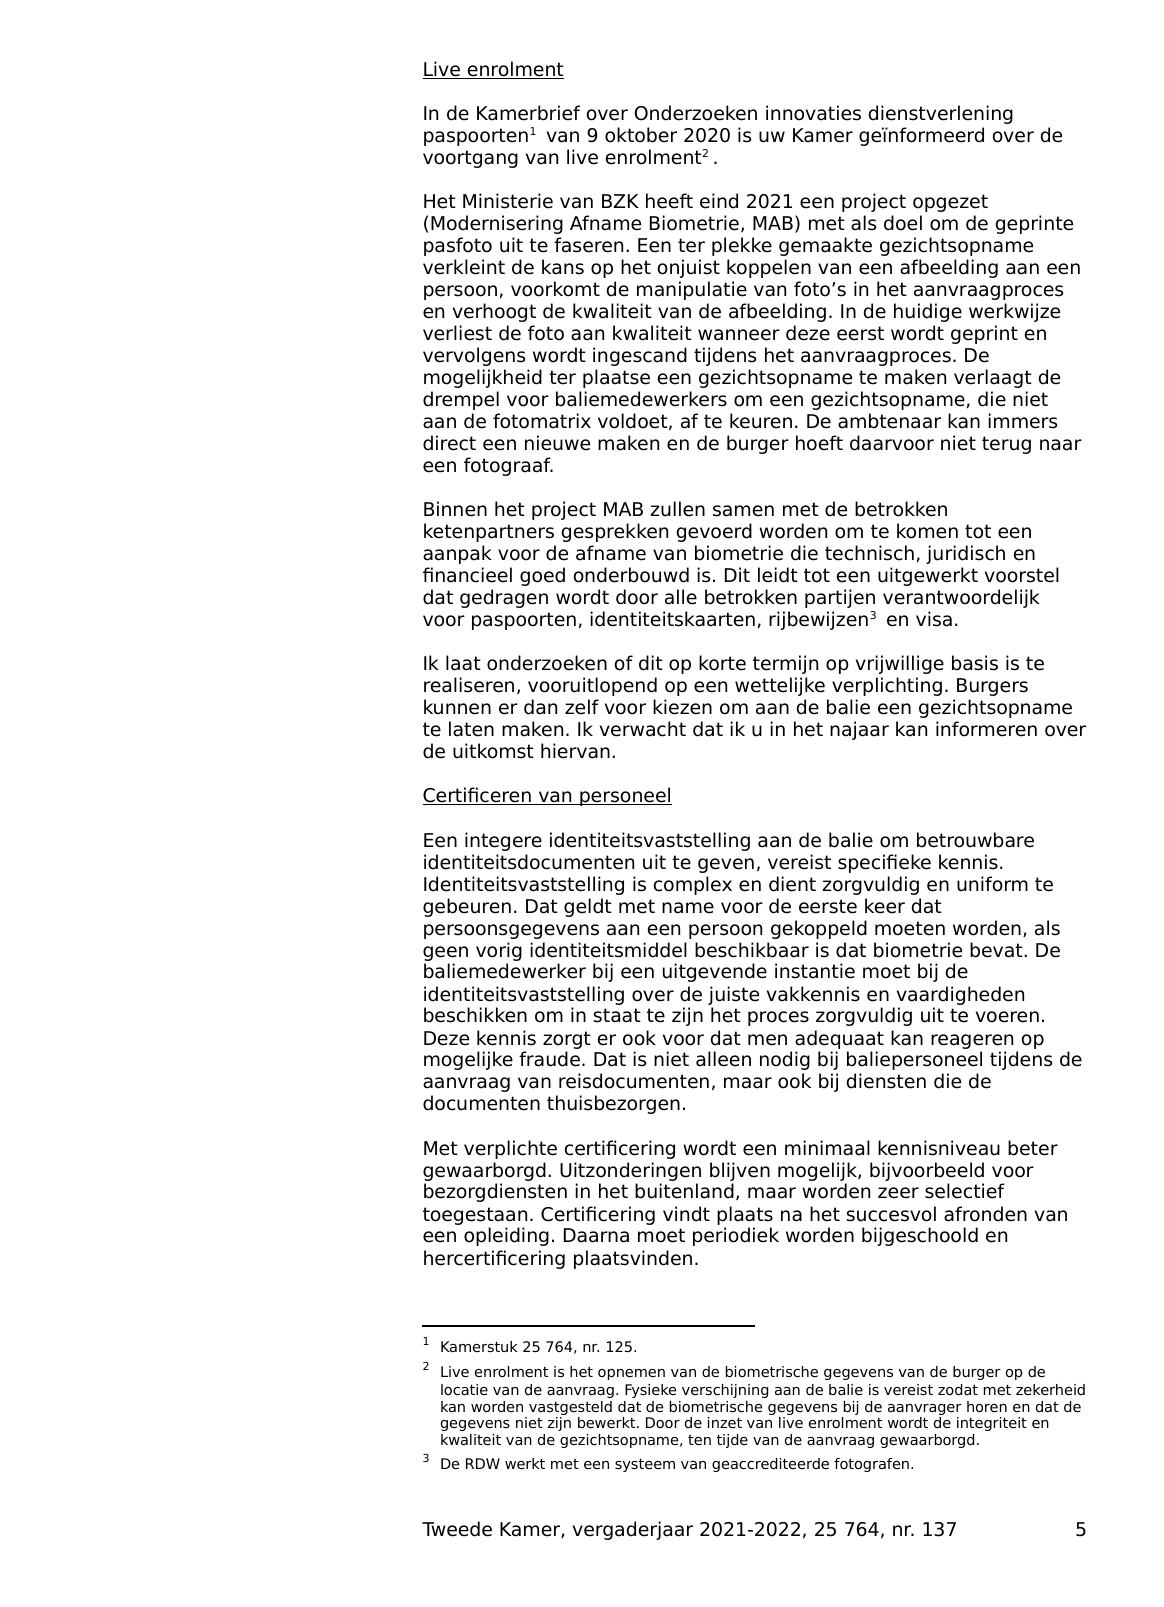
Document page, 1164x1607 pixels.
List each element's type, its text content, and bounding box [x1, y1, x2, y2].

subtitle Certificeren van personeel [422, 785, 1087, 807]
text Live enrolment is het opnemen van de biometrische gegevens van de burger op de locatie van de aanvraag. Fysieke verschijning aan de balie is vereist zodat met zekerheid kan worden vastgesteld dat de biometrische gegevens bij de aanvrager horen en dat de gegevens niet zijn bewerkt. Door de inzet van live enrolment wordt de integriteit en kwaliteit van de gezichtsopname, ten tijde van de aanvraag gewaarborgd. [422, 1360, 1087, 1449]
text Met verplichte certificering wordt een minimaal kennisniveau beter gewaarborgd. Uitzonderingen blijven mogelijk, bijvoorbeeld voor bezorgdiensten in het buitenland, maar worden zeer selectief toegestaan. Certificering vindt plaats na het succesvol afronden van een opleiding. Daarna moet periodiek worden bijgeschoold en hercertificering plaatsvinden. [422, 1137, 1087, 1269]
text Binnen het project MAB zullen samen met de betrokken ketenpartners gesprekken gevoerd worden om te komen tot een aanpak voor de afname van biometrie die technisch, juridisch en financieel goed onderbouwd is. Dit leidt tot een uitgewerkt voorstel dat gedragen wordt door alle betrokken partijen verantwoordelijk voor paspoorten, identiteitskaarten, rijbewijzen en visa. [422, 499, 1087, 631]
text De RDW werkt met een systeem van geaccrediteerde fotografen. [422, 1452, 1087, 1474]
text Het Ministerie van BZK heeft eind 2021 een project opgezet (Modernisering Afname Biometrie, MAB) met als doel om de geprinte pasfoto uit te faseren. Een ter plekke gemaakte gezichtsopname verkleint de kans op het onjuist koppelen van een afbeelding aan een persoon, voorkomt de manipulatie van foto’s in het aanvraagproces en verhoogt de kwaliteit van de afbeelding. In de huidige werkwijze verliest de foto aan kwaliteit wanneer deze eerst wordt geprint en vervolgens wordt ingescand tijdens het aanvraagproces. De mogelijkheid ter plaatse een gezichtsopname te maken verlaagt de drempel voor baliemedewerkers om een gezichtsopname, die niet aan de fotomatrix voldoet, af te keuren. De ambtenaar kan immers direct een nieuwe maken en de burger hoeft daarvoor niet terug naar een fotograaf. [422, 191, 1087, 477]
text Een integere identiteitsvaststelling aan de balie om betrouwbare identiteitsdocumenten uit te geven, vereist specifieke kennis. Identiteitsvaststelling is complex en dient zorgvuldig en uniform te gebeuren. Dat geldt met name voor de eerste keer dat persoonsgegevens aan een persoon gekoppeld moeten worden, als geen vorig identiteitsmiddel beschikbaar is dat biometrie bevat. De baliemedewerker bij een uitgevende instantie moet bij de identiteitsvaststelling over de juiste vakkennis en vaardigheden beschikken om in staat te zijn het proces zorgvuldig uit te voeren. Deze kennis zorgt er ook voor dat men adequaat kan reageren op mogelijke fraude. Dat is niet alleen nodig bij baliepersoneel tijdens de aanvraag van reisdocumenten, maar ook bij diensten die de documenten thuisbezorgen. [422, 829, 1087, 1115]
subtitle Live enrolment [422, 59, 1087, 81]
text Ik laat onderzoeken of dit op korte termijn op vrijwillige basis is te realiseren, vooruitlopend op een wettelijke verplichting. Burgers kunnen er dan zelf voor kiezen om aan de balie een gezichtsopname te laten maken. Ik verwacht dat ik u in het najaar kan informeren over de uitkomst hiervan. [422, 653, 1087, 763]
text Kamerstuk 25 764, nr. 125. [422, 1335, 1087, 1357]
text In de Kamerbrief over Onderzoeken innovaties dienstverlening paspoorten van 9 oktober 2020 is uw Kamer geïnformeerd over de voortgang van live enrolment. [422, 103, 1087, 169]
